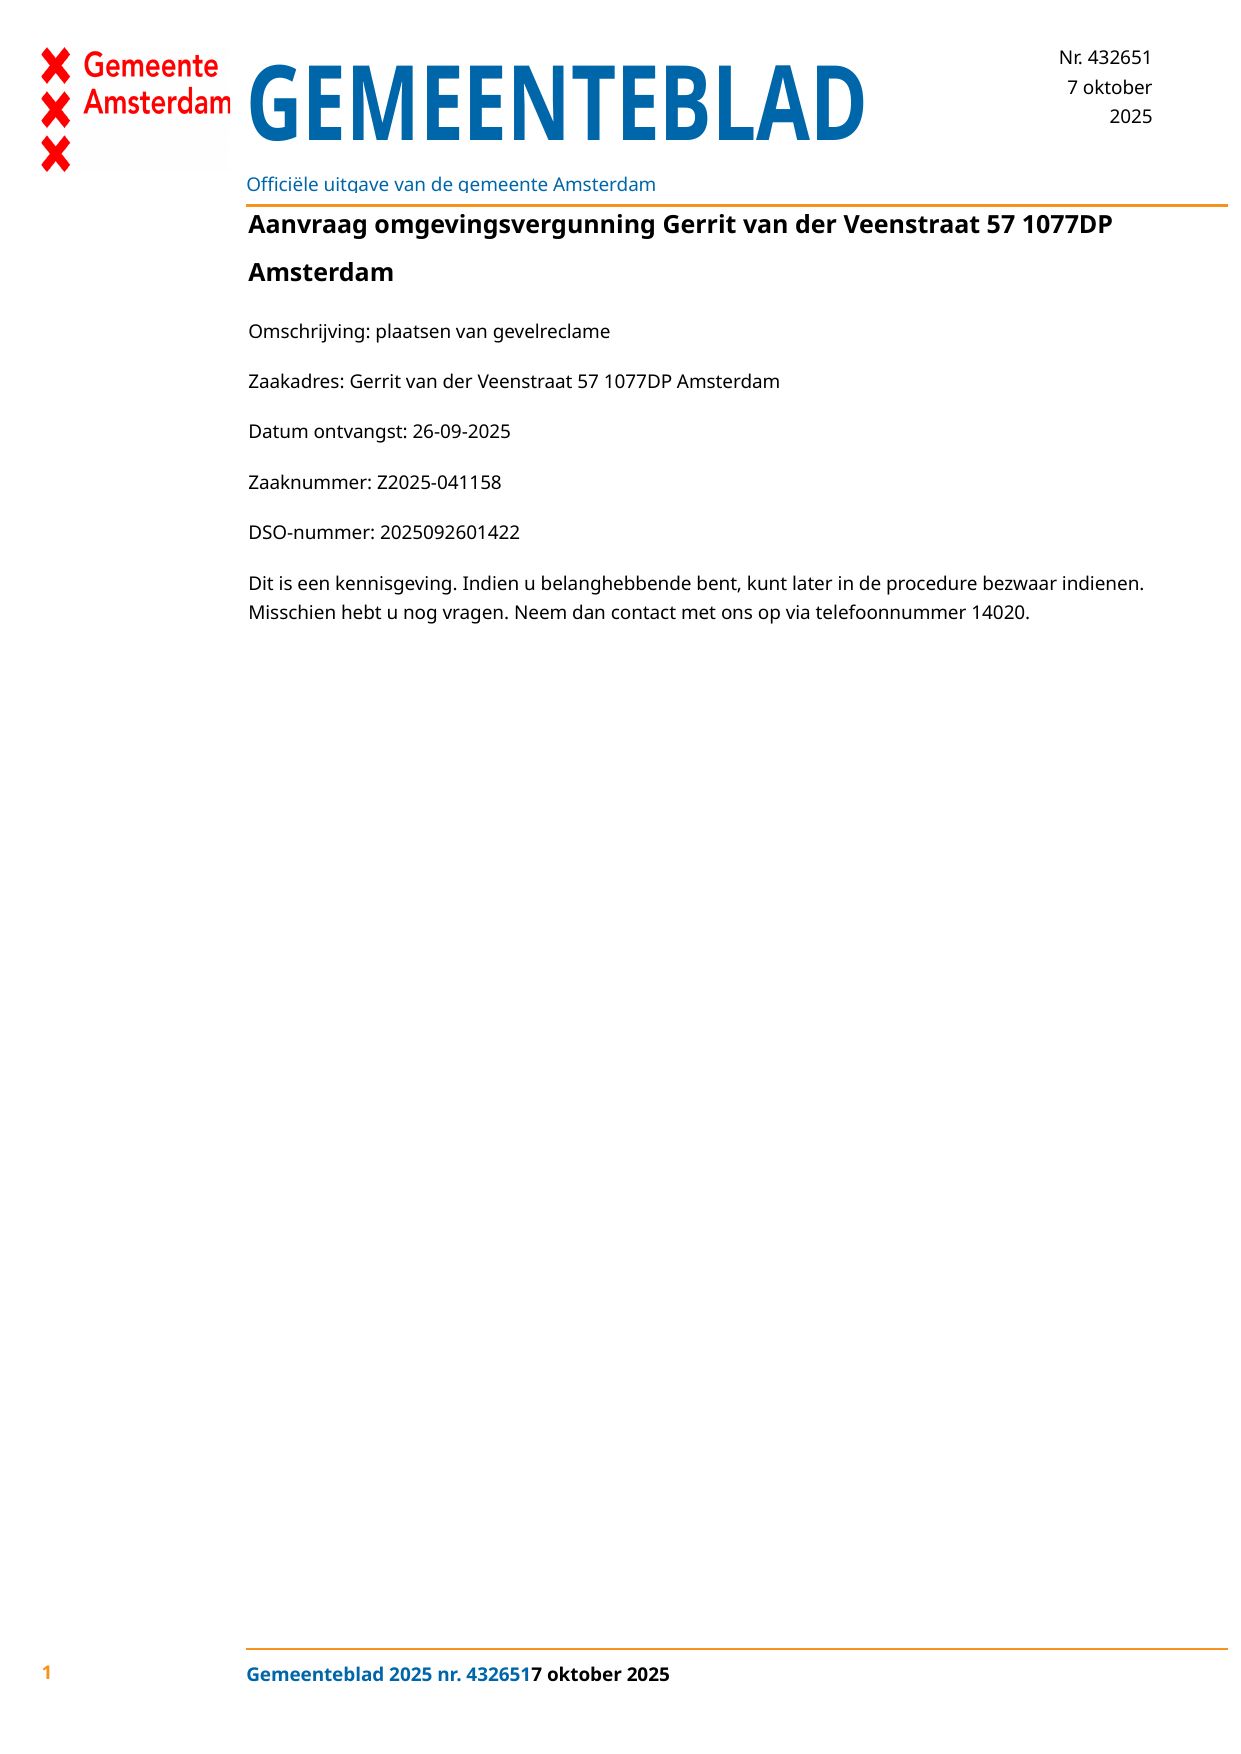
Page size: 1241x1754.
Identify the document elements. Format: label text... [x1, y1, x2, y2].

picture [41, 47, 231, 172]
text DSO-nummer: 2025092601422 [248, 519, 1152, 545]
text Zaakadres: Gerrit van der Veenstraat 57 1077DP Amsterdam [248, 368, 1152, 394]
text Dit is een kennisgeving. Indien u belanghebbende bent, kunt later in de procedure bezwaar indienen. Misschien hebt u nog vragen. Neem dan contact met ons op via telefoonnummer 14020. [248, 570, 1152, 625]
text Aanvraag omgevingsvergunning Gerrit van der Veenstraat 57 1077DP Amsterdam [248, 207, 1152, 288]
text Datum ontvangst: 26-09-2025 [248, 419, 1152, 444]
text Zaaknummer: Z2025-041158 [248, 469, 1152, 495]
text Omschrijving: plaatsen van gevelreclame [248, 318, 1152, 344]
